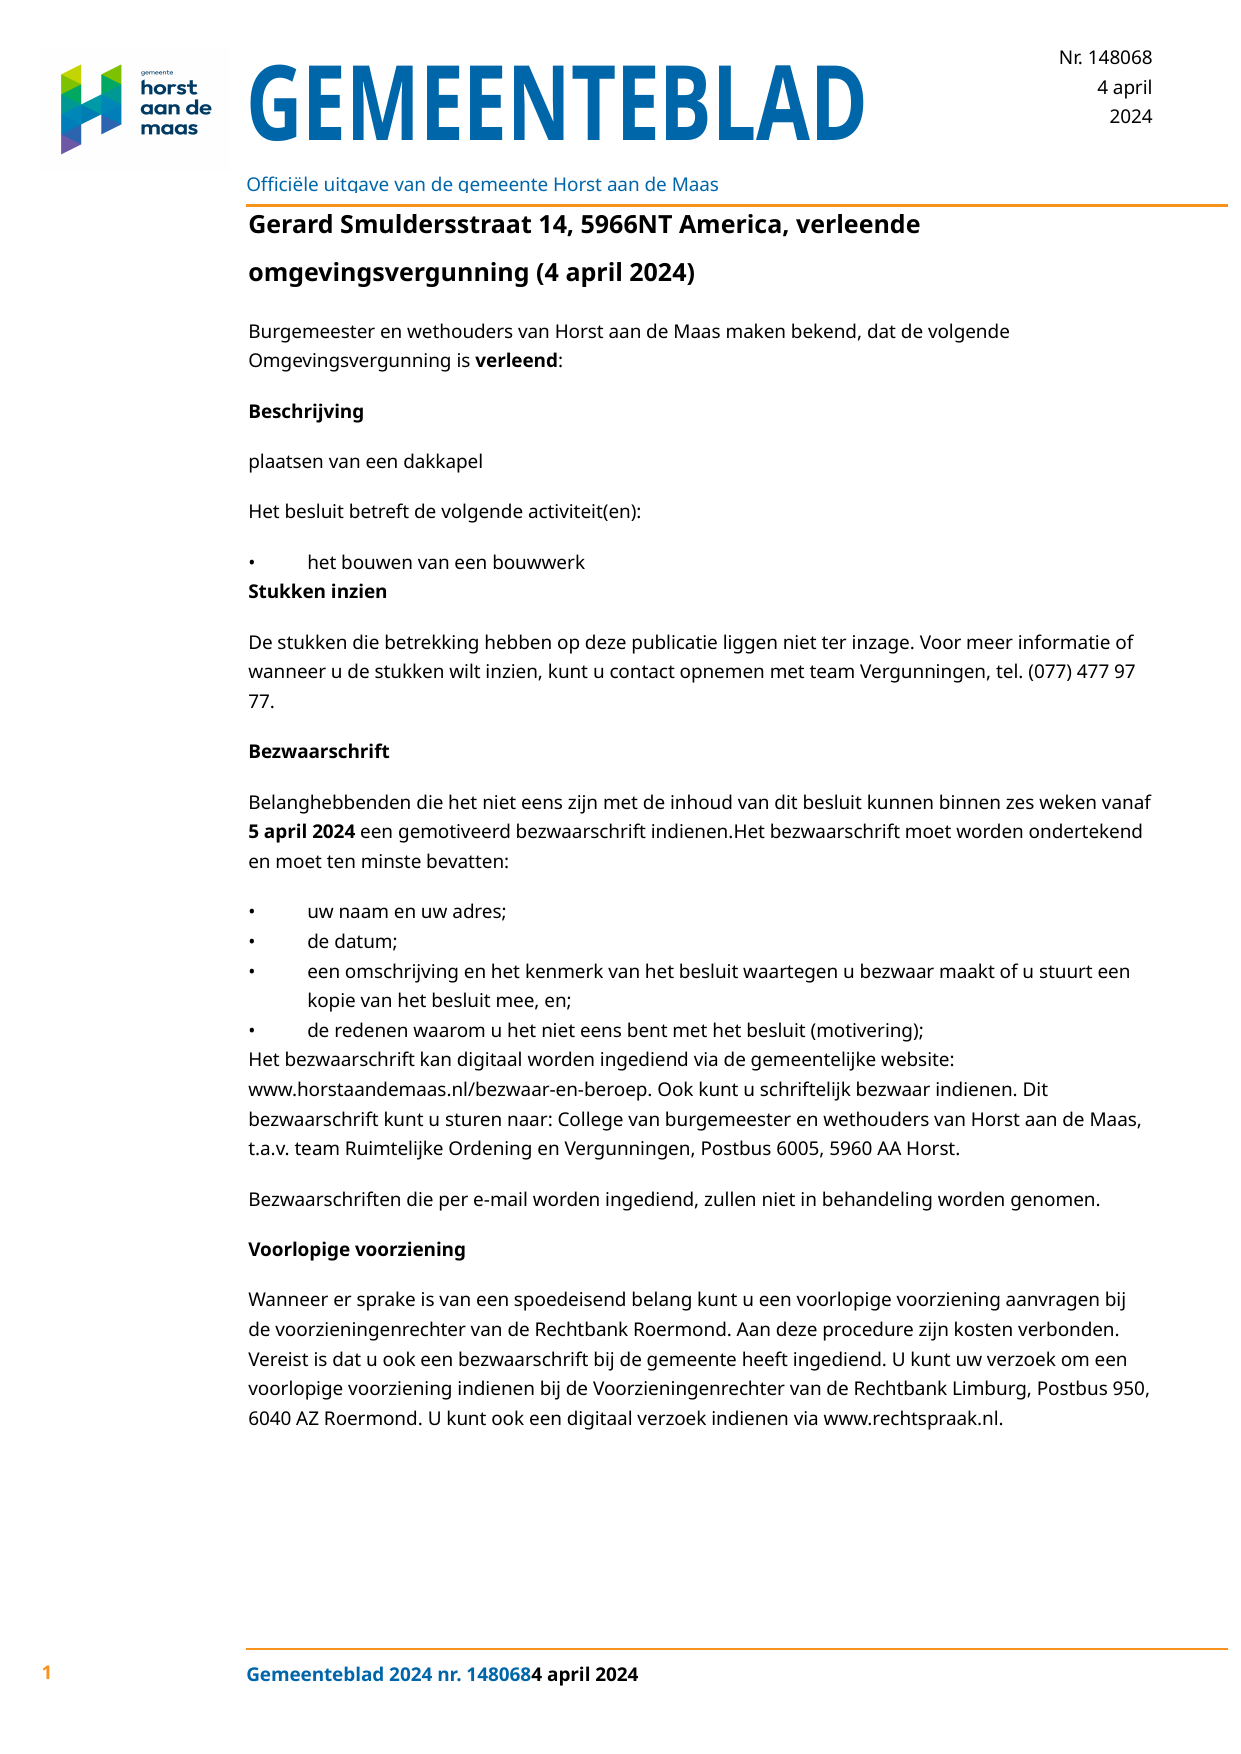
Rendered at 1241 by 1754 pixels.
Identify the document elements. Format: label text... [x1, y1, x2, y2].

list de datum; [248, 928, 1152, 954]
list de redenen waarom u het niet eens bent met het besluit (motivering); [248, 1017, 1152, 1043]
text plaatsen van een dakkapel [248, 448, 1152, 474]
list het bouwen van een bouwwerk [248, 549, 1152, 575]
text Burgemeester en wethouders van Horst aan de Maas maken bekend, dat de volgende Omgevingsvergunning is verleend: [248, 318, 1152, 373]
text Voorlopige voorziening [248, 1236, 1152, 1262]
text Bezwaarschriften die per e-mail worden ingediend, zullen niet in behandeling worden genomen. [248, 1186, 1152, 1212]
text Het besluit betreft de volgende activiteit(en): [248, 499, 1152, 524]
text Bezwaarschrift [248, 739, 1152, 764]
text Belanghebbenden die het niet eens zijn met de inhoud van dit besluit kunnen binnen zes weken vanaf 5 april 2024 een gemotiveerd bezwaarschrift indienen.Het bezwaarschrift moet worden ondertekend en moet ten minste bevatten: [248, 789, 1152, 874]
list uw naam en uw adres; [248, 899, 1152, 924]
text Het bezwaarschrift kan digitaal worden ingediend via de gemeentelijke website: www.horstaandemaas.nl/bezwaar-en-beroep. Ook kunt u schriftelijk bezwaar indienen. Dit bezwaarschrift kunt u sturen naar: College van burgemeester en wethouders van Horst aan de Maas, t.a.v. team Ruimtelijke Ordening en Vergunningen, Postbus 6005, 5960 AA Horst. [248, 1047, 1152, 1161]
text De stukken die betrekking hebben op deze publicatie liggen niet ter inzage. Voor meer informatie of wanneer u de stukken wilt inzien, kunt u contact opnemen met team Vergunningen, tel. (077) 477 97 77. [248, 629, 1152, 714]
text Gerard Smuldersstraat 14, 5966NT America, verleende omgevingsvergunning (4 april 2024) [248, 207, 1152, 288]
list een omschrijving en het kenmerk van het besluit waartegen u bezwaar maakt of u stuurt een kopie van het besluit mee, en; [248, 958, 1152, 1013]
picture [41, 47, 231, 172]
text Wanneer er sprake is van een spoedeisend belang kunt u een voorlopige voorziening aanvragen bij de voorzieningenrechter van de Rechtbank Roermond. Aan deze procedure zijn kosten verbonden. Vereist is dat u ook een bezwaarschrift bij de gemeente heeft ingediend. U kunt uw verzoek om een voorlopige voorziening indienen bij de Voorzieningenrechter van de Rechtbank Limburg, Postbus 950, 6040 AZ Roermond. U kunt ook een digitaal verzoek indienen via www.rechtspraak.nl. [248, 1287, 1152, 1431]
text Stukken inzien [248, 579, 1152, 604]
text Beschrijving [248, 398, 1152, 424]
